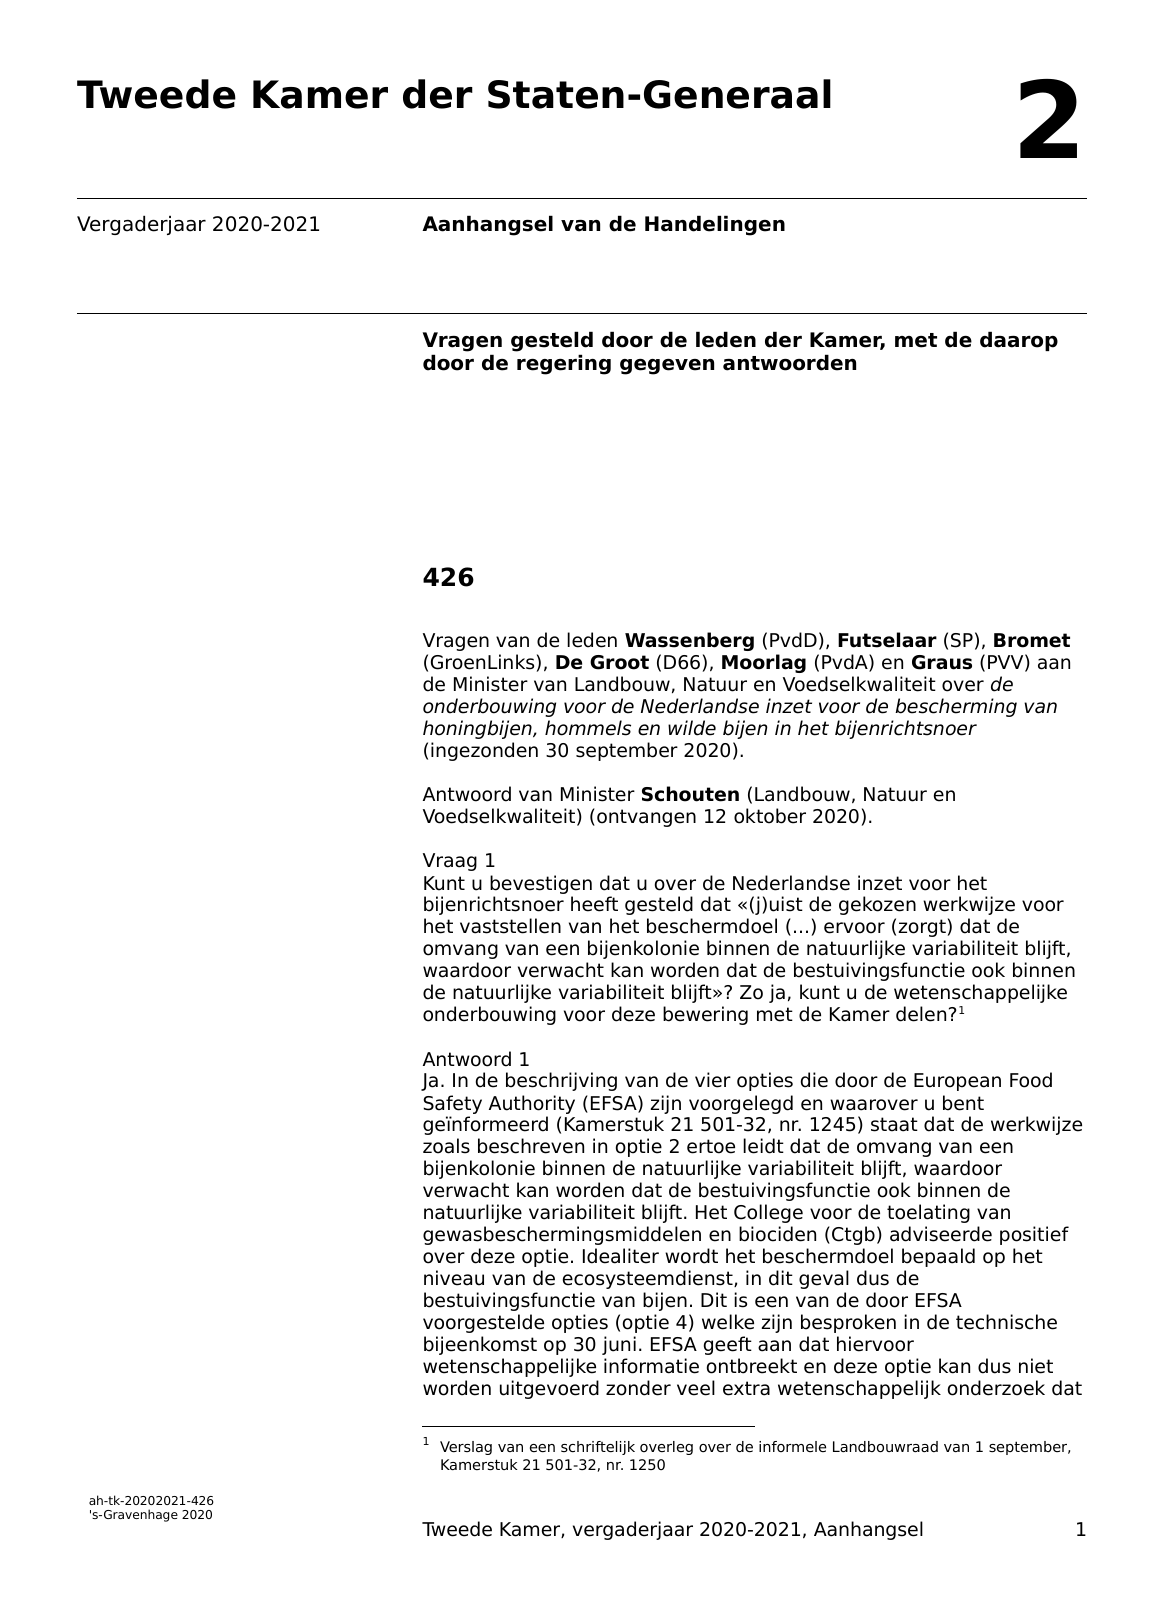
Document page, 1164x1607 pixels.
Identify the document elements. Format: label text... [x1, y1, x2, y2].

text Antwoord van Minister Schouten (Landbouw, Natuur en Voedselkwaliteit) (ontvangen 12 oktober 2020). [422, 784, 1087, 828]
text Vragen van de leden Wassenberg (PvdD), Futselaar (SP), Bromet (GroenLinks), De Groot (D66), Moorlag (PvdA) en Graus (PVV) aan de Minister van Landbouw, Natuur en Voedselkwaliteit over de onderbouwing voor de Nederlandse inzet voor de bescherming van honingbijen, hommels en wilde bijen in het bijenrichtsnoer (ingezonden 30 september 2020). [422, 630, 1087, 762]
text Vraag 1 [422, 850, 1087, 872]
table_header 2 [886, 59, 1087, 198]
text 426 [422, 563, 1087, 592]
table_header Tweede Kamer der Staten-Generaal [77, 59, 886, 198]
table_cell [77, 314, 422, 375]
table_cell Aanhangsel van de Handelingen [422, 199, 1087, 313]
text Antwoord 1 [422, 1048, 1087, 1070]
text Kunt u bevestigen dat u over de Nederlandse inzet voor het bijenrichtsnoer heeft gesteld dat «(j)uist de gekozen werkwijze voor het vaststellen van het beschermdoel (...) ervoor (zorgt) dat de omvang van een bijenkolonie binnen de natuurlijke variabiliteit blijft, waardoor verwacht kan worden dat de bestuivingsfunctie ook binnen de natuurlijke variabiliteit blijft»? Zo ja, kunt u de wetenschappelijke onderbouwing voor deze bewering met de Kamer delen? [422, 872, 1087, 1026]
table_cell Vergaderjaar 2020-2021 [77, 199, 422, 313]
text ah-tk-20202021-426 [88, 1494, 323, 1508]
text Ja. In de beschrijving van de vier opties die door de European Food Safety Authority (EFSA) zijn voorgelegd en waarover u bent geïnformeerd (Kamerstuk 21 501-32, nr. 1245) staat dat de werkwijze zoals beschreven in optie 2 ertoe leidt dat de omvang van een bijenkolonie binnen de natuurlijke variabiliteit blijft, waardoor verwacht kan worden dat de bestuivingsfunctie ook binnen de natuurlijke variabiliteit blijft. Het College voor de toelating van gewasbeschermingsmiddelen en biociden (Ctgb) adviseerde positief over deze optie. Idealiter wordt het beschermdoel bepaald op het niveau van de ecosysteemdienst, in dit geval dus de bestuivingsfunctie van bijen. Dit is een van de door EFSA voorgestelde opties (optie 4) welke zijn besproken in de technische bijeenkomst op 30 juni. EFSA geeft aan dat hiervoor wetenschappelijke informatie ontbreekt en deze optie kan dus niet worden uitgevoerd zonder veel extra wetenschappelijk onderzoek dat [422, 1070, 1087, 1400]
text Verslag van een schriftelijk overleg over de informele Landbouwraad van 1 september, Kamerstuk 21 501-32, nr. 1250 [422, 1435, 1087, 1474]
table_cell Vragen gesteld door de leden der Kamer, met de daarop door de regering gegeven antwoorden [422, 314, 1087, 375]
text 's-Gravenhage 2020 [88, 1508, 323, 1522]
